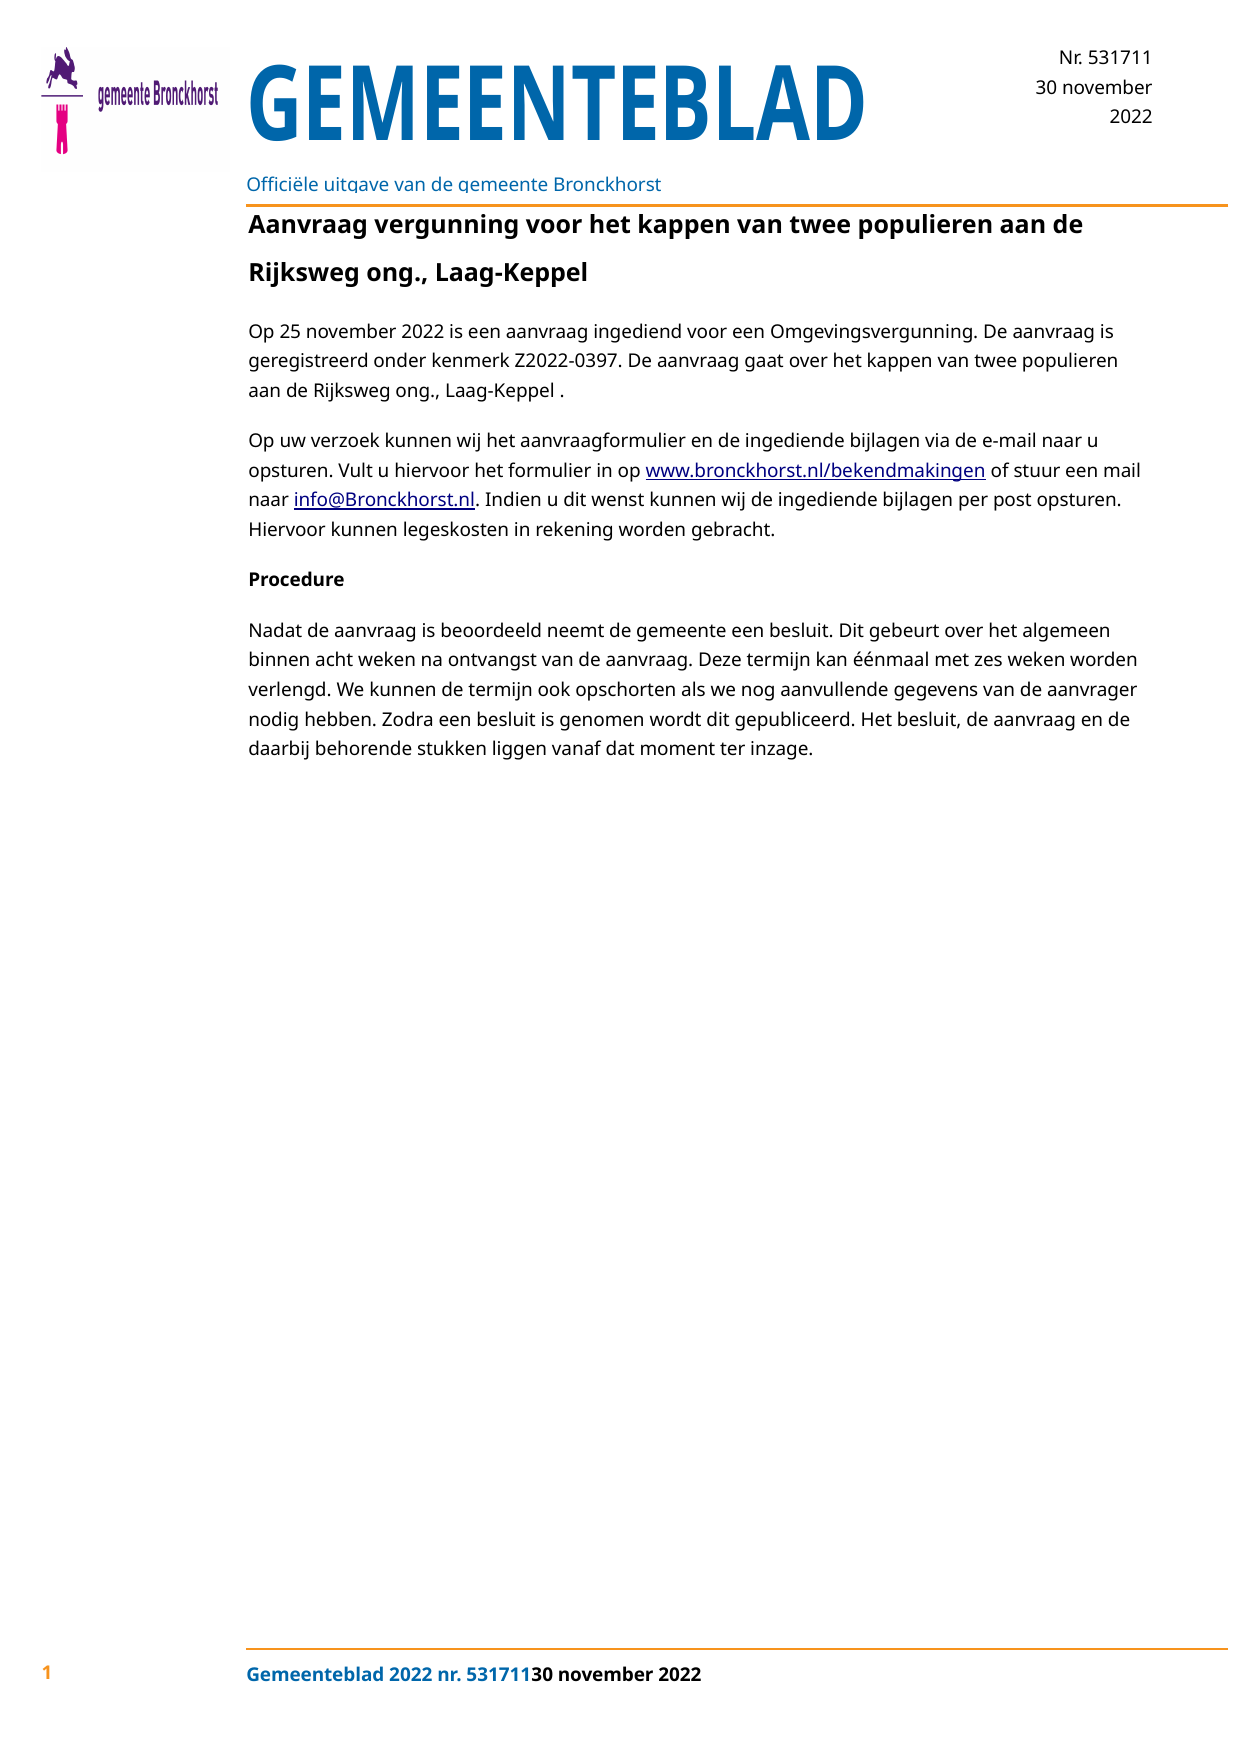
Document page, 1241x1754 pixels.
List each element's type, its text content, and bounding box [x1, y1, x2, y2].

text Aanvraag vergunning voor het kappen van twee populieren aan de Rijksweg ong., Laag-Keppel [248, 207, 1152, 288]
text Op 25 november 2022 is een aanvraag ingediend voor een Omgevingsvergunning. De aanvraag is geregistreerd onder kenmerk Z2022-0397. De aanvraag gaat over het kappen van twee populieren aan de Rijksweg ong., Laag-Keppel . [248, 318, 1152, 403]
text Procedure [248, 567, 1152, 592]
text Op uw verzoek kunnen wij het aanvraagformulier en de ingediende bijlagen via de e-mail naar u opsturen. Vult u hiervoor het formulier in op www.bronckhorst.nl/bekendmakingen of stuur een mail naar info@Bronckhorst.nl. Indien u dit wenst kunnen wij de ingediende bijlagen per post opsturen. Hiervoor kunnen legeskosten in rekening worden gebracht. [248, 427, 1152, 542]
text Nadat de aanvraag is beoordeeld neemt de gemeente een besluit. Dit gebeurt over het algemeen binnen acht weken na ontvangst van de aanvraag. Deze termijn kan éénmaal met zes weken worden verlengd. We kunnen de termijn ook opschorten als we nog aanvullende gegevens van de aanvrager nodig hebben. Zodra een besluit is genomen wordt dit gepubliceerd. Het besluit, de aanvraag en de daarbij behorende stukken liggen vanaf dat moment ter inzage. [248, 617, 1152, 761]
picture [41, 47, 231, 172]
